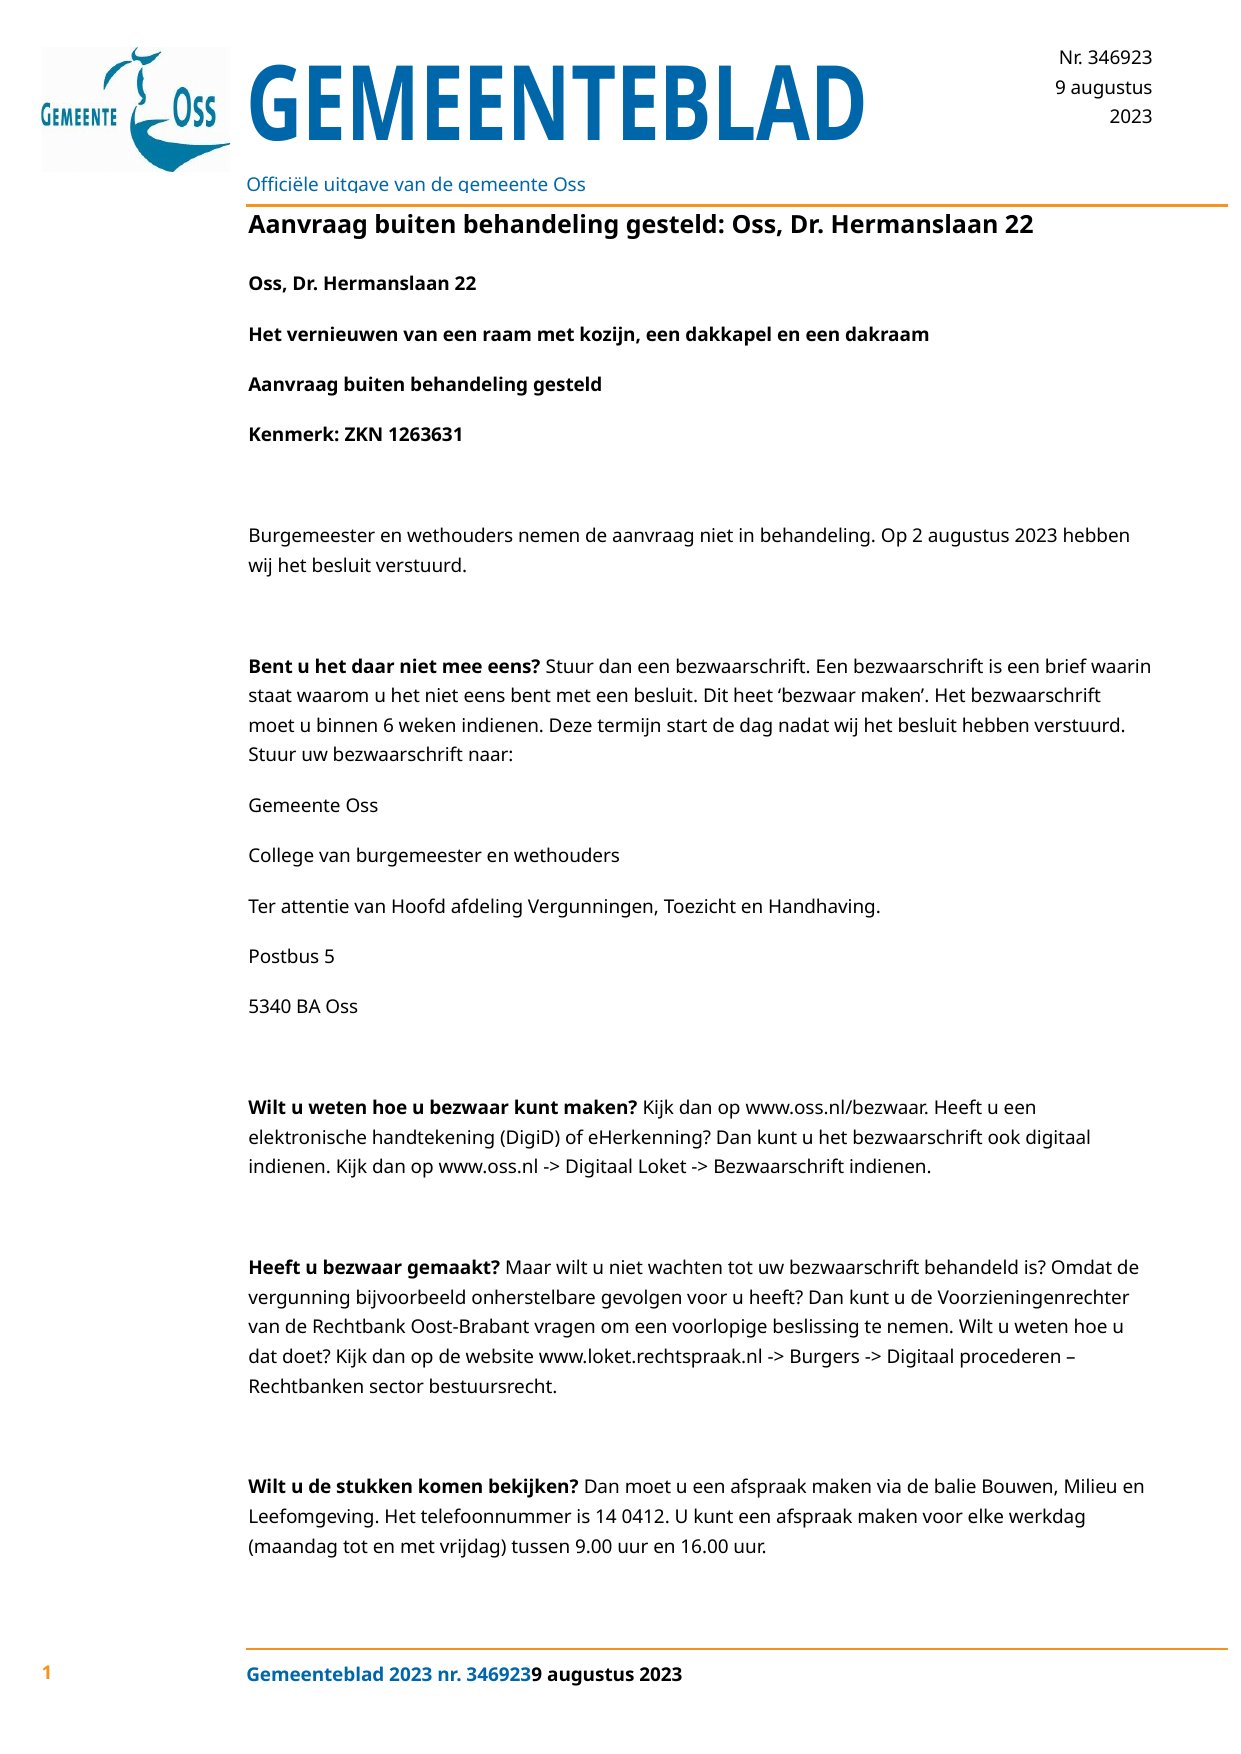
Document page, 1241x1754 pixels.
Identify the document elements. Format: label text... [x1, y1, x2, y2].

picture [41, 47, 231, 172]
text Heeft u bezwaar gemaakt? Maar wilt u niet wachten tot uw bezwaarschrift behandeld is? Omdat de vergunning bijvoorbeeld onherstelbare gevolgen voor u heeft? Dan kunt u de Voorzieningenrechter van de Rechtbank Oost-Brabant vragen om een voorlopige beslissing te nemen. Wilt u weten hoe u dat doet? Kijk dan op de website www.loket.rechtspraak.nl -> Burgers -> Digitaal procederen – Rechtbanken sector bestuursrecht. [248, 1254, 1152, 1398]
text Het vernieuwen van een raam met kozijn, een dakkapel en een dakraam [248, 321, 1152, 346]
text Gemeente Oss [248, 792, 1152, 818]
text Aanvraag buiten behandeling gesteld: Oss, Dr. Hermanslaan 22 [248, 207, 1152, 241]
text Bent u het daar niet mee eens? Stuur dan een bezwaarschrift. Een bezwaarschrift is een brief waarin staat waarom u het niet eens bent met een besluit. Dit heet ‘bezwaar maken’. Het bezwaarschrift moet u binnen 6 weken indienen. Deze termijn start de dag nadat wij het besluit hebben verstuurd. Stuur uw bezwaarschrift naar: [248, 653, 1152, 767]
text 5340 BA Oss [248, 994, 1152, 1019]
text College van burgemeester en wethouders [248, 842, 1152, 868]
text Ter attentie van Hoofd afdeling Vergunningen, Toezicht en Handhaving. [248, 893, 1152, 918]
text Wilt u de stukken komen bekijken? Dan moet u een afspraak maken via de balie Bouwen, Milieu en Leefomgeving. Het telefoonnummer is 14 0412. U kunt een afspraak maken voor elke werkdag (maandag tot en met vrijdag) tussen 9.00 uur en 16.00 uur. [248, 1474, 1152, 1558]
text Oss, Dr. Hermanslaan 22 [248, 270, 1152, 296]
text Kenmerk: ZKN 1263631 [248, 422, 1152, 447]
text Wilt u weten hoe u bezwaar kunt maken? Kijk dan op www.oss.nl/bezwaar. Heeft u een elektronische handtekening (DigiD) of eHerkenning? Dan kunt u het bezwaarschrift ook digitaal indienen. Kijk dan op www.oss.nl -> Digitaal Loket -> Bezwaarschrift indienen. [248, 1094, 1152, 1179]
text Postbus 5 [248, 943, 1152, 969]
text Burgemeester en wethouders nemen de aanvraag niet in behandeling. Op 2 augustus 2023 hebben wij het besluit verstuurd. [248, 522, 1152, 578]
text Aanvraag buiten behandeling gesteld [248, 371, 1152, 397]
